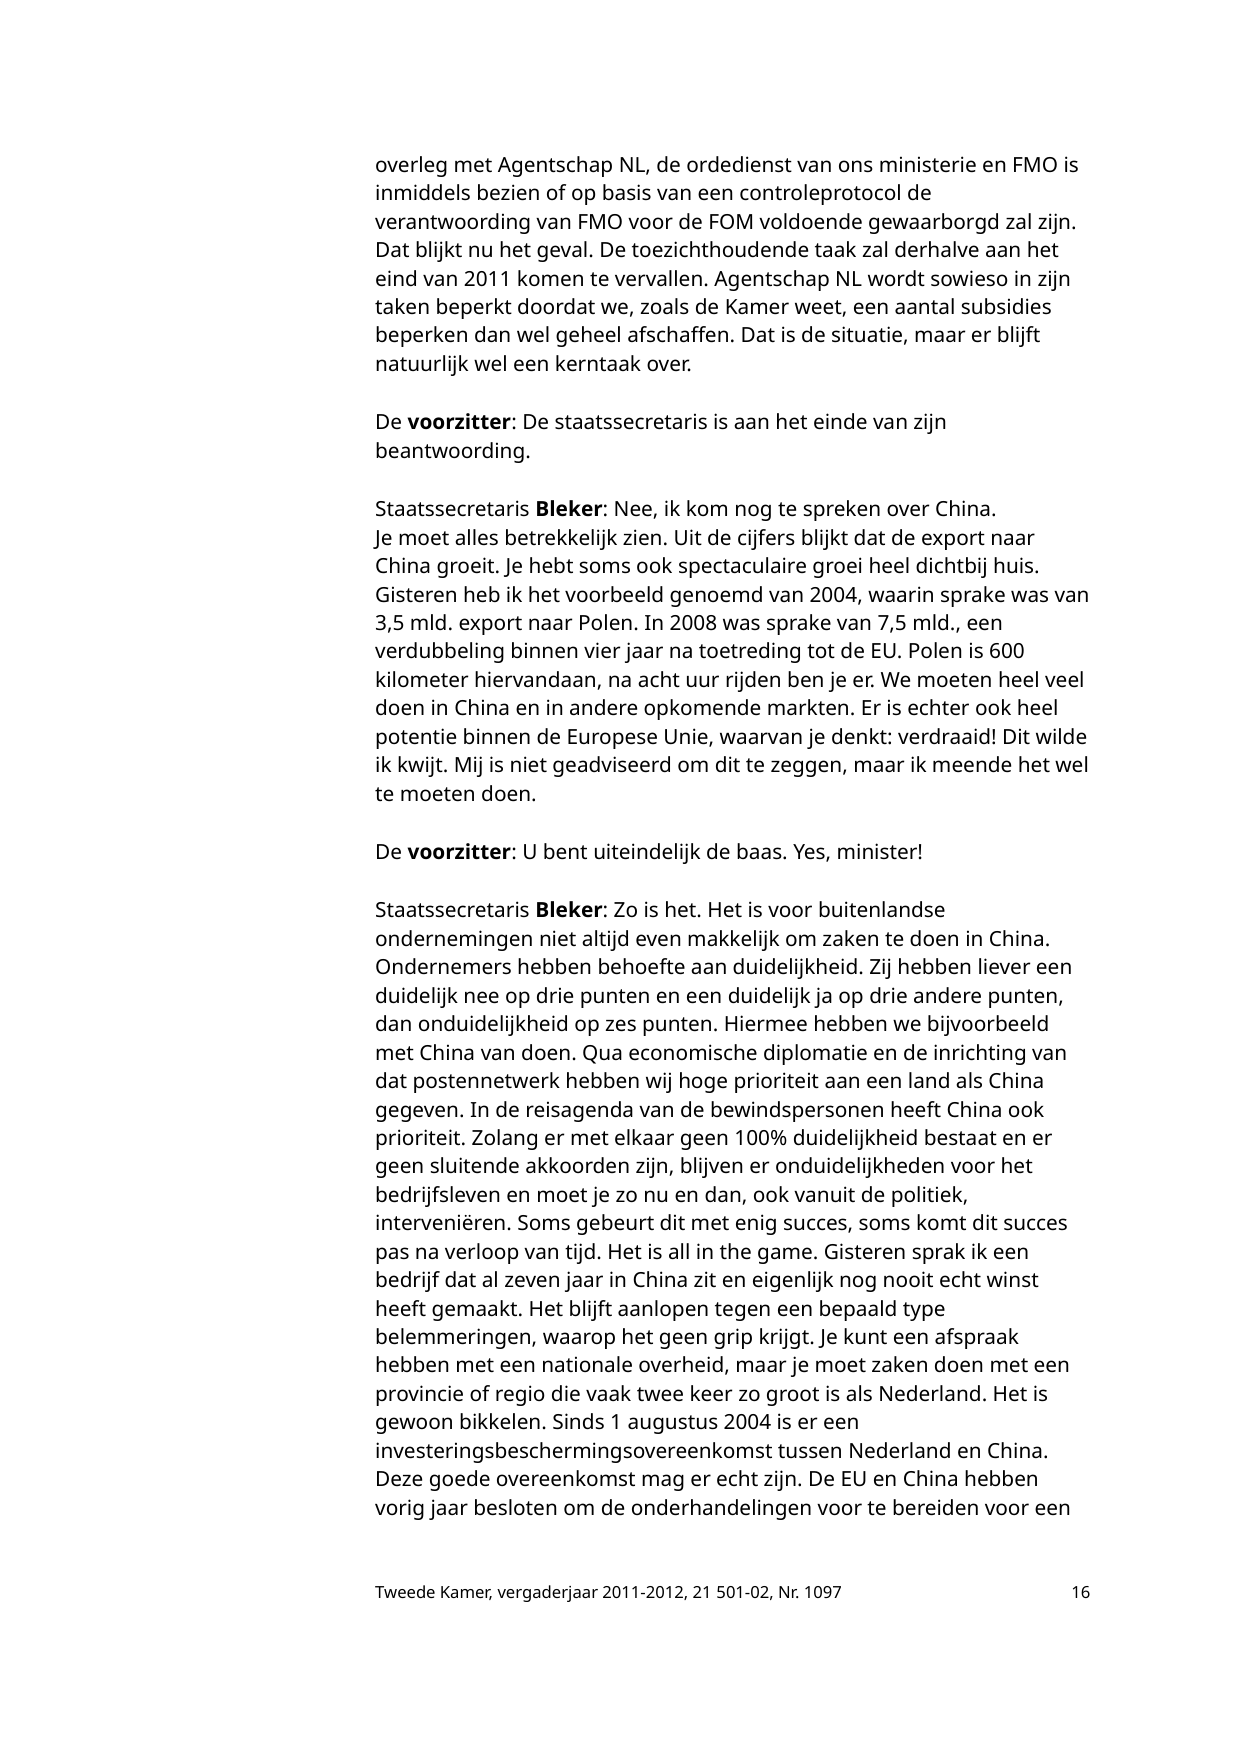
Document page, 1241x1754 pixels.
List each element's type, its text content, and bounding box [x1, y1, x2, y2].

text Staatssecretaris Bleker: Zo is het. Het is voor buitenlandse ondernemingen niet altijd even makkelijk om zaken te doen in China. Ondernemers hebben behoefte aan duidelijkheid. Zij hebben liever een duidelijk nee op drie punten en een duidelijk ja op drie andere punten, dan onduidelijkheid op zes punten. Hiermee hebben we bijvoorbeeld met China van doen. Qua economische diplomatie en de inrichting van dat postennetwerk hebben wij hoge prioriteit aan een land als China gegeven. In de reisagenda van de bewindspersonen heeft China ook prioriteit. Zolang er met elkaar geen 100% duidelijkheid bestaat en er geen sluitende akkoorden zijn, blijven er onduidelijkheden voor het bedrijfsleven en moet je zo nu en dan, ook vanuit de politiek, interveniëren. Soms gebeurt dit met enig succes, soms komt dit succes pas na verloop van tijd. Het is all in the game. Gisteren sprak ik een bedrijf dat al zeven jaar in China zit en eigenlijk nog nooit echt winst heeft gemaakt. Het blijft aanlopen tegen een bepaald type belemmeringen, waarop het geen grip krijgt. Je kunt een afspraak hebben met een nationale overheid, maar je moet zaken doen met een provincie of regio die vaak twee keer zo groot is als Nederland. Het is gewoon bikkelen. Sinds 1 augustus 2004 is er een investeringsbeschermingsovereenkomst tussen Nederland en China. Deze goede overeenkomst mag er echt zijn. De EU en China hebben vorig jaar besloten om de onderhandelingen voor te bereiden voor een [375, 896, 1090, 1521]
text overleg met Agentschap NL, de ordedienst van ons ministerie en FMO is inmiddels bezien of op basis van een controleprotocol de verantwoording van FMO voor de FOM voldoende gewaarborgd zal zijn. Dat blijkt nu het geval. De toezichthoudende taak zal derhalve aan het eind van 2011 komen te vervallen. Agentschap NL wordt sowieso in zijn taken beperkt doordat we, zoals de Kamer weet, een aantal subsidies beperken dan wel geheel afschaffen. Dat is de situatie, maar er blijft natuurlijk wel een kerntaak over. [375, 150, 1090, 377]
text Je moet alles betrekkelijk zien. Uit de cijfers blijkt dat de export naar China groeit. Je hebt soms ook spectaculaire groei heel dichtbij huis. Gisteren heb ik het voorbeeld genoemd van 2004, waarin sprake was van 3,5 mld. export naar Polen. In 2008 was sprake van 7,5 mld., een verdubbeling binnen vier jaar na toetreding tot de EU. Polen is 600 kilometer hiervandaan, na acht uur rijden ben je er. We moeten heel veel doen in China en in andere opkomende markten. Er is echter ook heel potentie binnen de Europese Unie, waarvan je denkt: verdraaid! Dit wilde ik kwijt. Mij is niet geadviseerd om dit te zeggen, maar ik meende het wel te moeten doen. [375, 523, 1090, 807]
text De voorzitter: De staatssecretaris is aan het einde van zijn beantwoording. [375, 407, 1090, 464]
text Staatssecretaris Bleker: Nee, ik kom nog te spreken over China. [375, 494, 1090, 523]
text De voorzitter: U bent uiteindelijk de baas. Yes, minister! [375, 837, 1090, 866]
